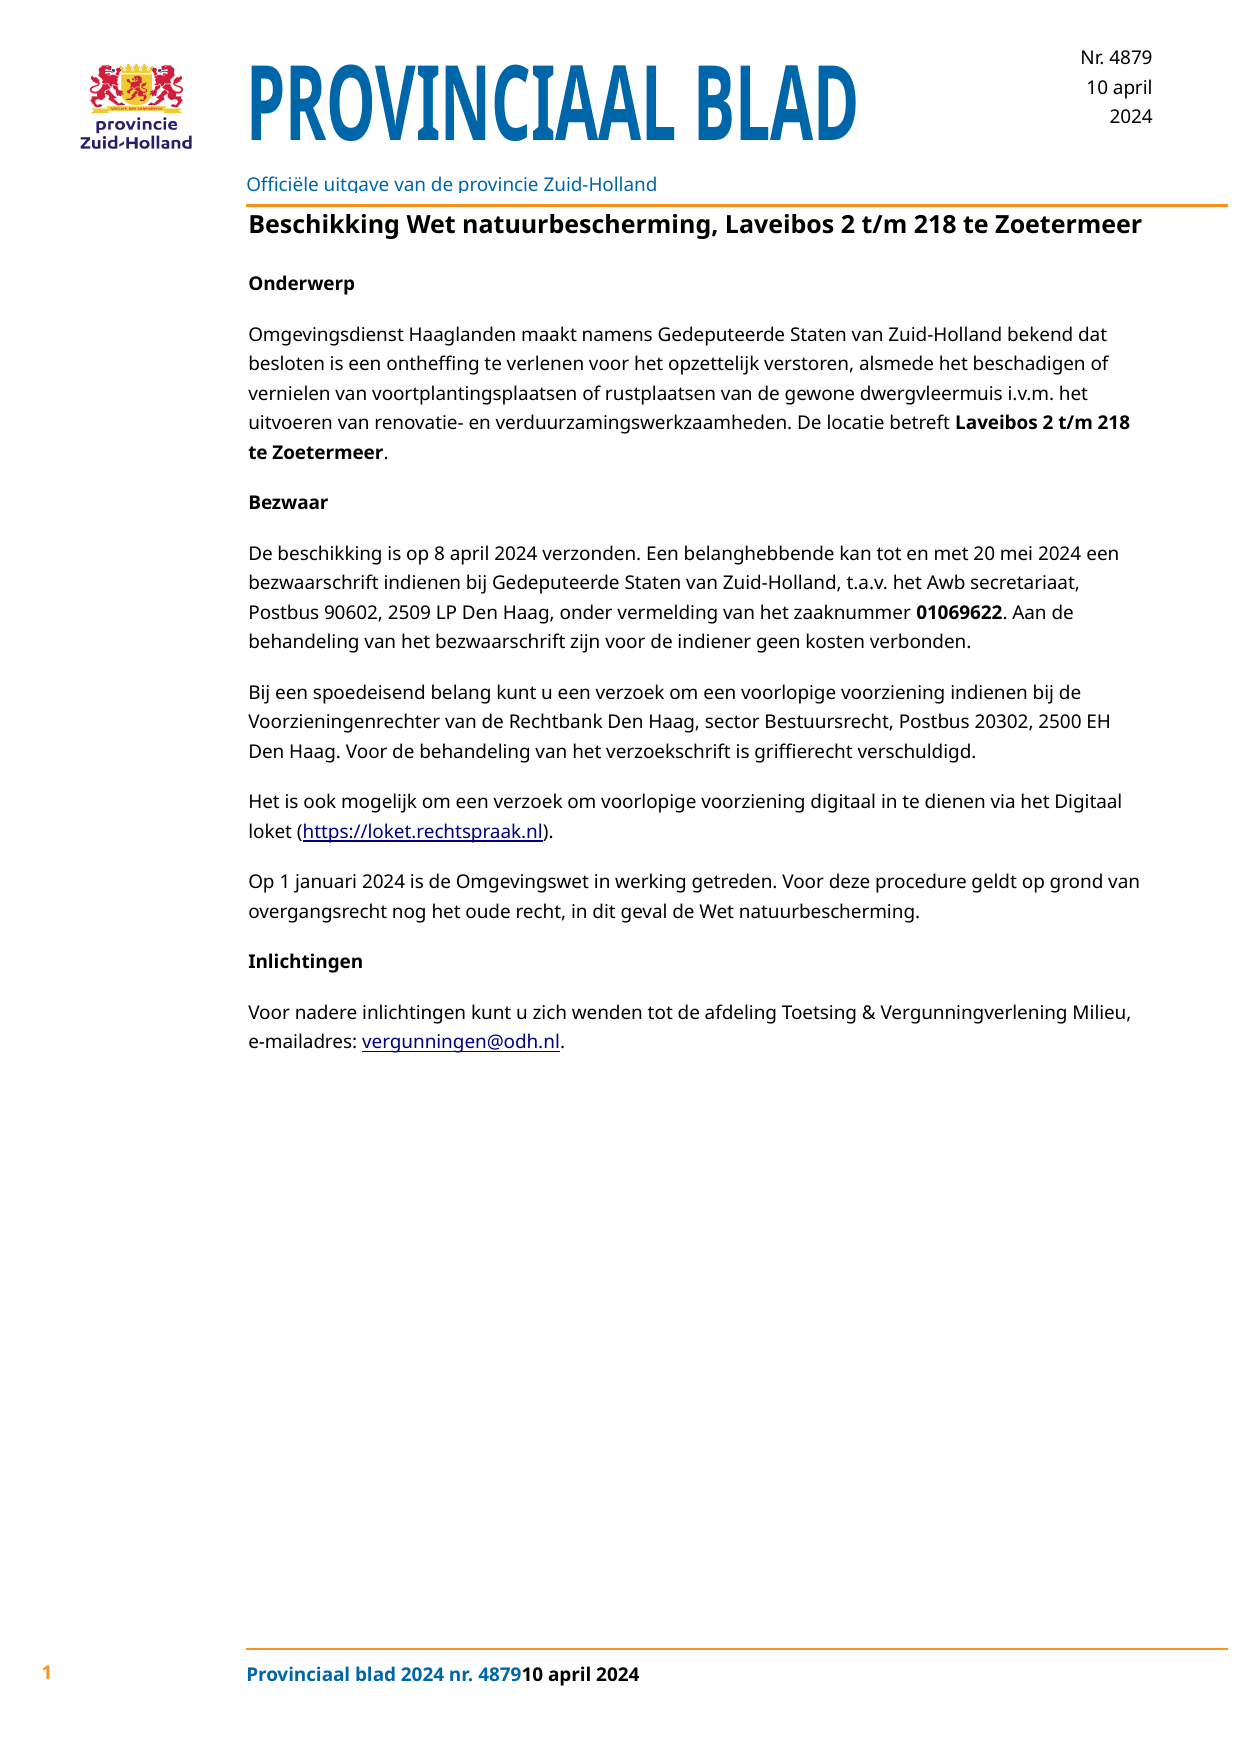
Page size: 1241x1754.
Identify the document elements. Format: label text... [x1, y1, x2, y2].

text Bij een spoedeisend belang kunt u een verzoek om een voorlopige voorziening indienen bij de Voorzieningenrechter van de Rechtbank Den Haag, sector Bestuursrecht, Postbus 20302, 2500 EH Den Haag. Voor de behandeling van het verzoekschrift is griffierecht verschuldigd. [248, 679, 1152, 764]
text Bezwaar [248, 489, 1152, 515]
text De beschikking is op 8 april 2024 verzonden. Een belanghebbende kan tot en met 20 mei 2024 een bezwaarschrift indienen bij Gedeputeerde Staten van Zuid-Holland, t.a.v. het Awb secretariaat, Postbus 90602, 2509 LP Den Haag, onder vermelding van het zaaknummer 01069622. Aan de behandeling van het bezwaarschrift zijn voor de indiener geen kosten verbonden. [248, 540, 1152, 654]
text Inlichtingen [248, 949, 1152, 974]
text Omgevingsdienst Haaglanden maakt namens Gedeputeerde Staten van Zuid-Holland bekend dat besloten is een ontheffing te verlenen voor het opzettelijk verstoren, alsmede het beschadigen of vernielen van voortplantingsplaatsen of rustplaatsen van de gewone dwergvleermuis i.v.m. het uitvoeren van renovatie- en verduurzamingswerkzaamheden. De locatie betreft Laveibos 2 t/m 218 te Zoetermeer. [248, 321, 1152, 465]
text Op 1 januari 2024 is de Omgevingswet in werking getreden. Voor deze procedure geldt op grond van overgangsrecht nog het oude recht, in dit geval de Wet natuurbescherming. [248, 869, 1152, 924]
text Onderwerp [248, 270, 1152, 296]
text Beschikking Wet natuurbescherming, Laveibos 2 t/m 218 te Zoetermeer [248, 207, 1152, 241]
text Het is ook mogelijk om een verzoek om voorlopige voorziening digitaal in te dienen via het Digitaal loket (https://loket.rechtspraak.nl). [248, 789, 1152, 844]
text Voor nadere inlichtingen kunt u zich wenden tot de afdeling Toetsing & Vergunningverlening Milieu, e-mailadres: vergunningen@odh.nl. [248, 999, 1152, 1054]
picture [41, 47, 231, 172]
